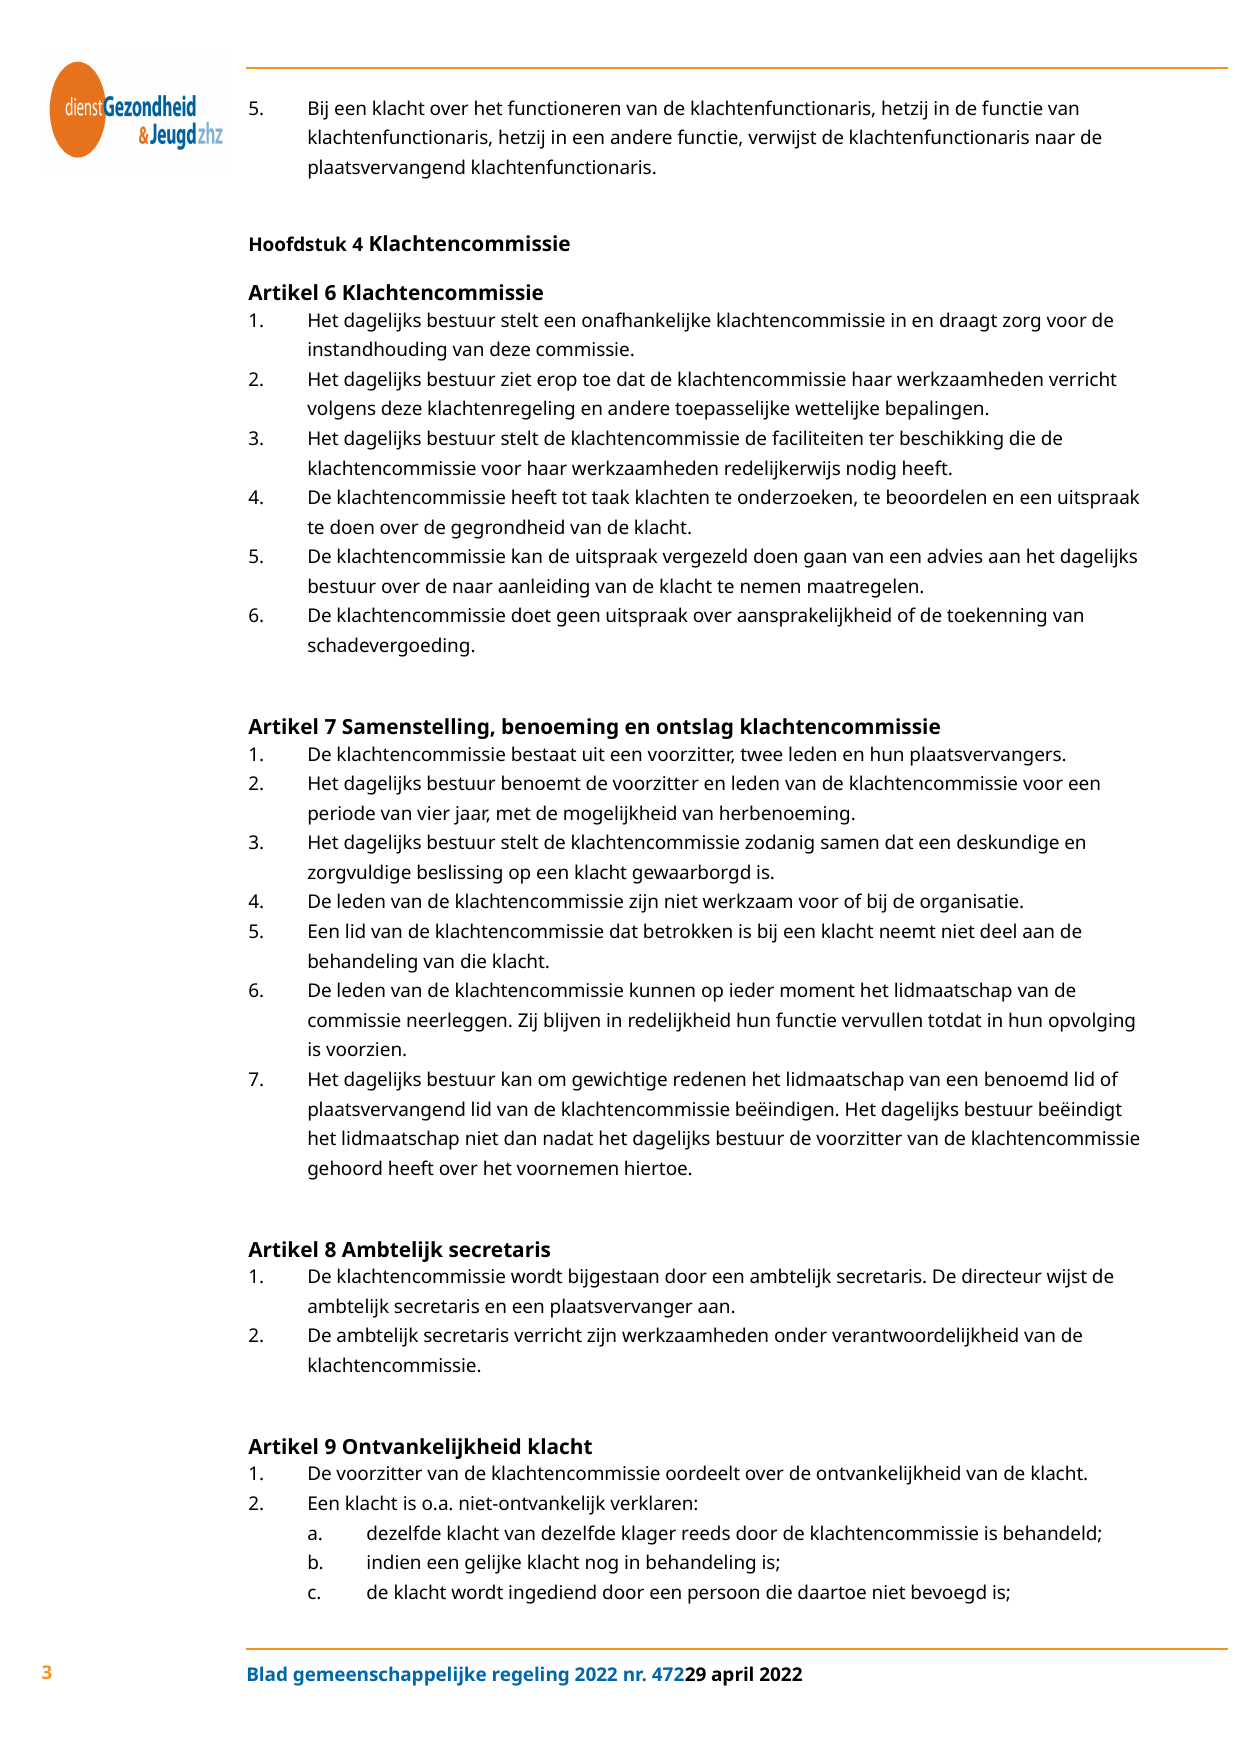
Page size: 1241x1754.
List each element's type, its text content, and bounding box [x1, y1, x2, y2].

list De leden van de klachtencommissie kunnen op ieder moment het lidmaatschap van de commissie neerleggen. Zij blijven in redelijkheid hun functie vervullen totdat in hun opvolging is voorzien. [248, 977, 1152, 1062]
picture [41, 47, 231, 172]
list De klachtencommissie doet geen uitspraak over aansprakelijkheid of de toekenning van schadevergoeding. [248, 603, 1152, 658]
list De klachtencommissie heeft tot taak klachten te onderzoeken, te beoordelen en een uitspraak te doen over de gegrondheid van de klacht. [248, 484, 1152, 540]
list Bij een klacht over het functioneren van de klachtenfunctionaris, hetzij in de functie van klachtenfunctionaris, hetzij in een andere functie, verwijst de klachtenfunctionaris naar de plaatsvervangend klachtenfunctionaris. [248, 95, 1152, 180]
text Artikel 8 Ambtelijk secretaris [248, 1235, 1152, 1263]
list Het dagelijks bestuur stelt de klachtencommissie de faciliteiten ter beschikking die de klachtencommissie voor haar werkzaamheden redelijkerwijs nodig heeft. [248, 425, 1152, 481]
list Het dagelijks bestuur kan om gewichtige redenen het lidmaatschap van een benoemd lid of plaatsvervangend lid van de klachtencommissie beëindigen. Het dagelijks bestuur beëindigt het lidmaatschap niet dan nadat het dagelijks bestuur de voorzitter van de klachtencommissie gehoord heeft over het voornemen hiertoe. [248, 1066, 1152, 1181]
list De klachtencommissie wordt bijgestaan door een ambtelijk secretaris. De directeur wijst de ambtelijk secretaris en een plaatsvervanger aan. [248, 1263, 1152, 1319]
list De klachtencommissie kan de uitspraak vergezeld doen gaan van een advies aan het dagelijks bestuur over de naar aanleiding van de klacht te nemen maatregelen. [248, 543, 1152, 599]
list Een klacht is o.a. niet-ontvankelijk verklaren: [248, 1490, 1152, 1516]
list Het dagelijks bestuur ziet erop toe dat de klachtencommissie haar werkzaamheden verricht volgens deze klachtenregeling en andere toepasselijke wettelijke bepalingen. [248, 366, 1152, 421]
list De klachtencommissie bestaat uit een voorzitter, twee leden en hun plaatsvervangers. [248, 741, 1152, 766]
list indien een gelijke klacht nog in behandeling is; [307, 1549, 1152, 1575]
list Het dagelijks bestuur stelt de klachtencommissie zodanig samen dat een deskundige en zorgvuldige beslissing op een klacht gewaarborgd is. [248, 829, 1152, 885]
list Het dagelijks bestuur benoemt de voorzitter en leden van de klachtencommissie voor een periode van vier jaar, met de mogelijkheid van herbenoeming. [248, 770, 1152, 826]
text Artikel 7 Samenstelling, benoeming en ontslag klachtencommissie [248, 712, 1152, 741]
list dezelfde klacht van dezelfde klager reeds door de klachtencommissie is behandeld; [307, 1520, 1152, 1545]
list Het dagelijks bestuur stelt een onafhankelijke klachtencommissie in en draagt zorg voor de instandhouding van deze commissie. [248, 307, 1152, 362]
text Hoofdstuk 4 Klachtencommissie [248, 229, 1152, 258]
list De voorzitter van de klachtencommissie oordeelt over de ontvankelijkheid van de klacht. [248, 1461, 1152, 1486]
list De leden van de klachtencommissie zijn niet werkzaam voor of bij de organisatie. [248, 889, 1152, 914]
text Artikel 6 Klachtencommissie [248, 278, 1152, 307]
list de klacht wordt ingediend door een persoon die daartoe niet bevoegd is; [307, 1579, 1152, 1604]
text Artikel 9 Ontvankelijkheid klacht [248, 1432, 1152, 1461]
list Een lid van de klachtencommissie dat betrokken is bij een klacht neemt niet deel aan de behandeling van die klacht. [248, 918, 1152, 973]
list De ambtelijk secretaris verricht zijn werkzaamheden onder verantwoordelijkheid van de klachtencommissie. [248, 1322, 1152, 1378]
